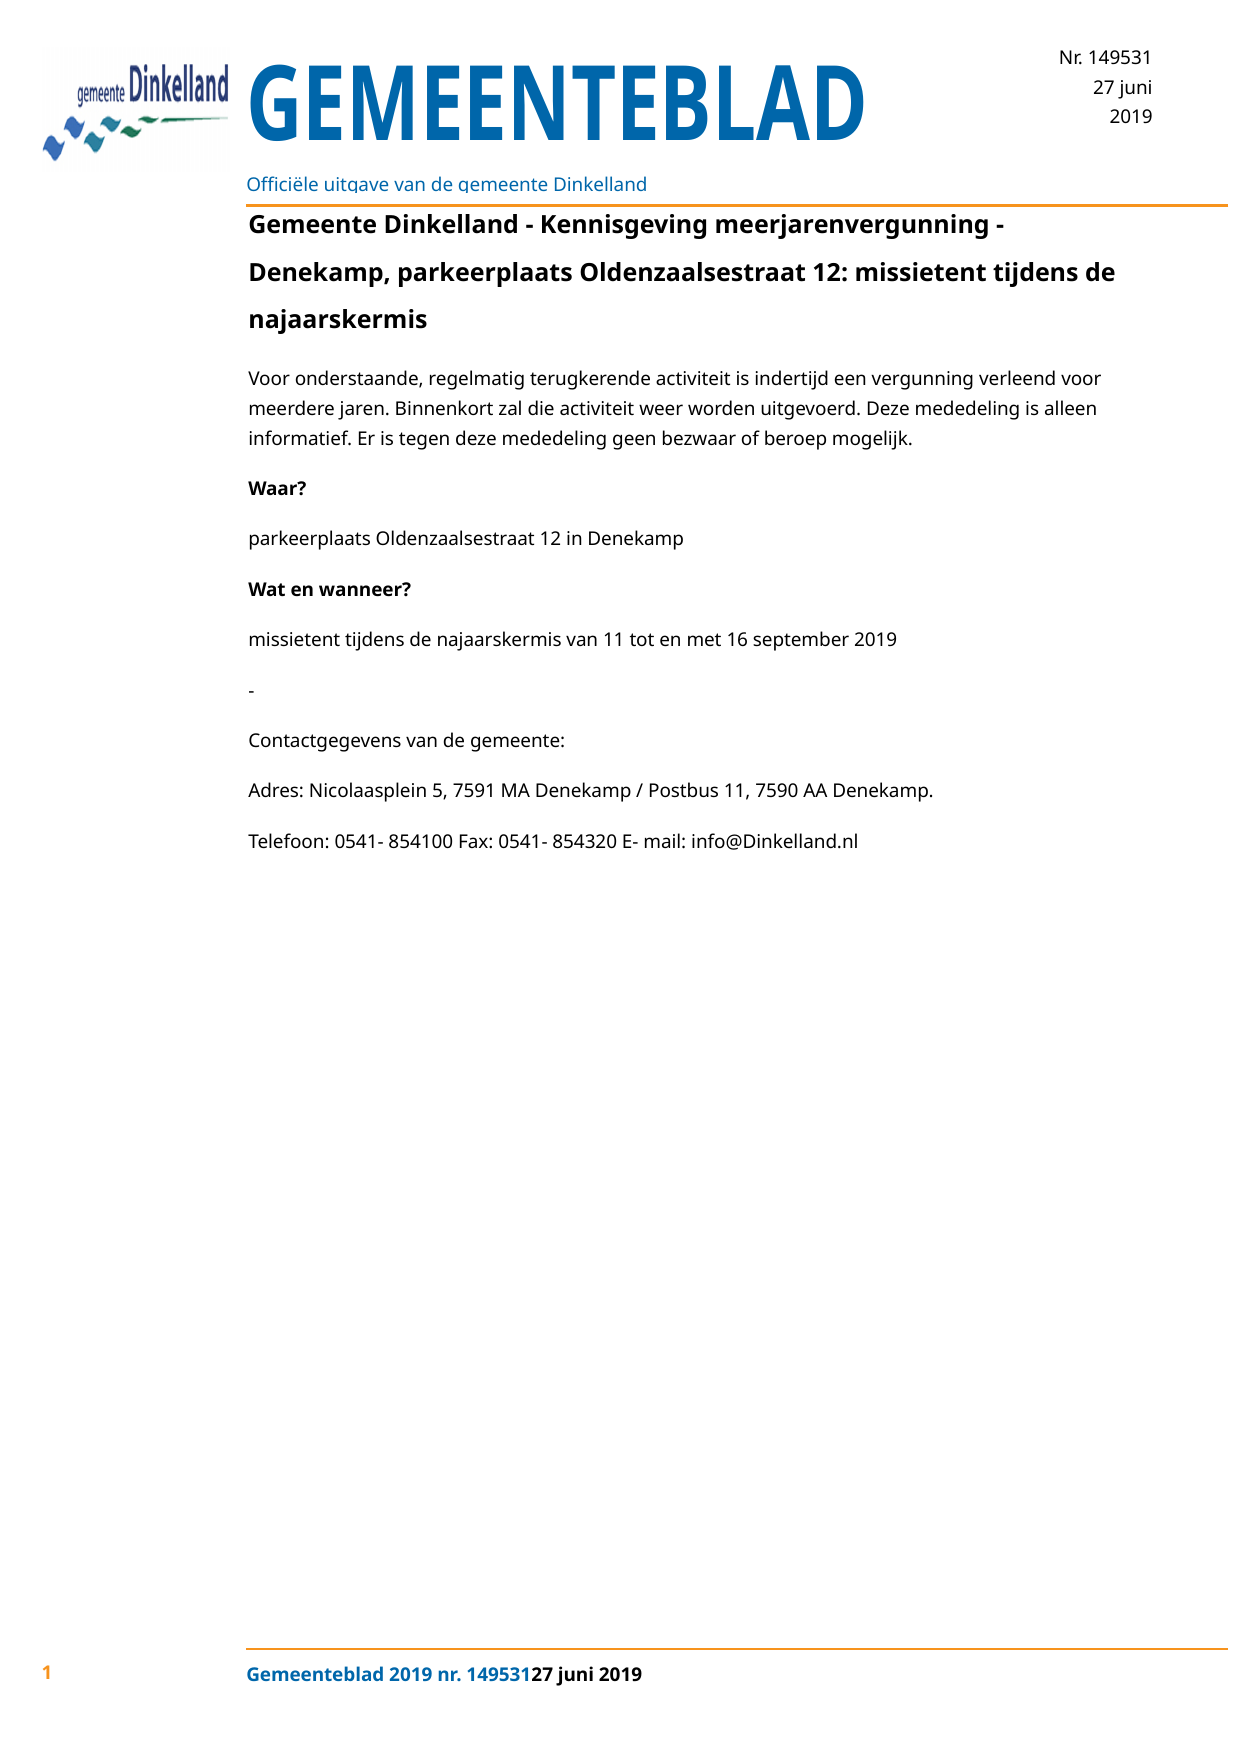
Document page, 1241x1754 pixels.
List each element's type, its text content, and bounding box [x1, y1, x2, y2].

text Telefoon: 0541- 854100 Fax: 0541- 854320 E- mail: info@Dinkelland.nl [248, 828, 1152, 854]
text Voor onderstaande, regelmatig terugkerende activiteit is indertijd een vergunning verleend voor meerdere jaren. Binnenkort zal die activiteit weer worden uitgevoerd. Deze mededeling is alleen informatief. Er is tegen deze mededeling geen bezwaar of beroep mogelijk. [248, 366, 1152, 450]
text - [248, 677, 1152, 702]
text missietent tijdens de najaarskermis van 11 tot en met 16 september 2019 [248, 626, 1152, 652]
text Contactgegevens van de gemeente: [248, 727, 1152, 753]
text parkeerplaats Oldenzaalsestraat 12 in Denekamp [248, 526, 1152, 551]
text Adres: Nicolaasplein 5, 7591 MA Denekamp / Postbus 11, 7590 AA Denekamp. [248, 778, 1152, 803]
picture [41, 47, 231, 172]
text Waar? [248, 475, 1152, 501]
text Gemeente Dinkelland - Kennisgeving meerjarenvergunning - Denekamp, parkeerplaats Oldenzaalsestraat 12: missietent tijdens de najaarskermis [248, 207, 1152, 336]
text Wat en wanneer? [248, 576, 1152, 602]
